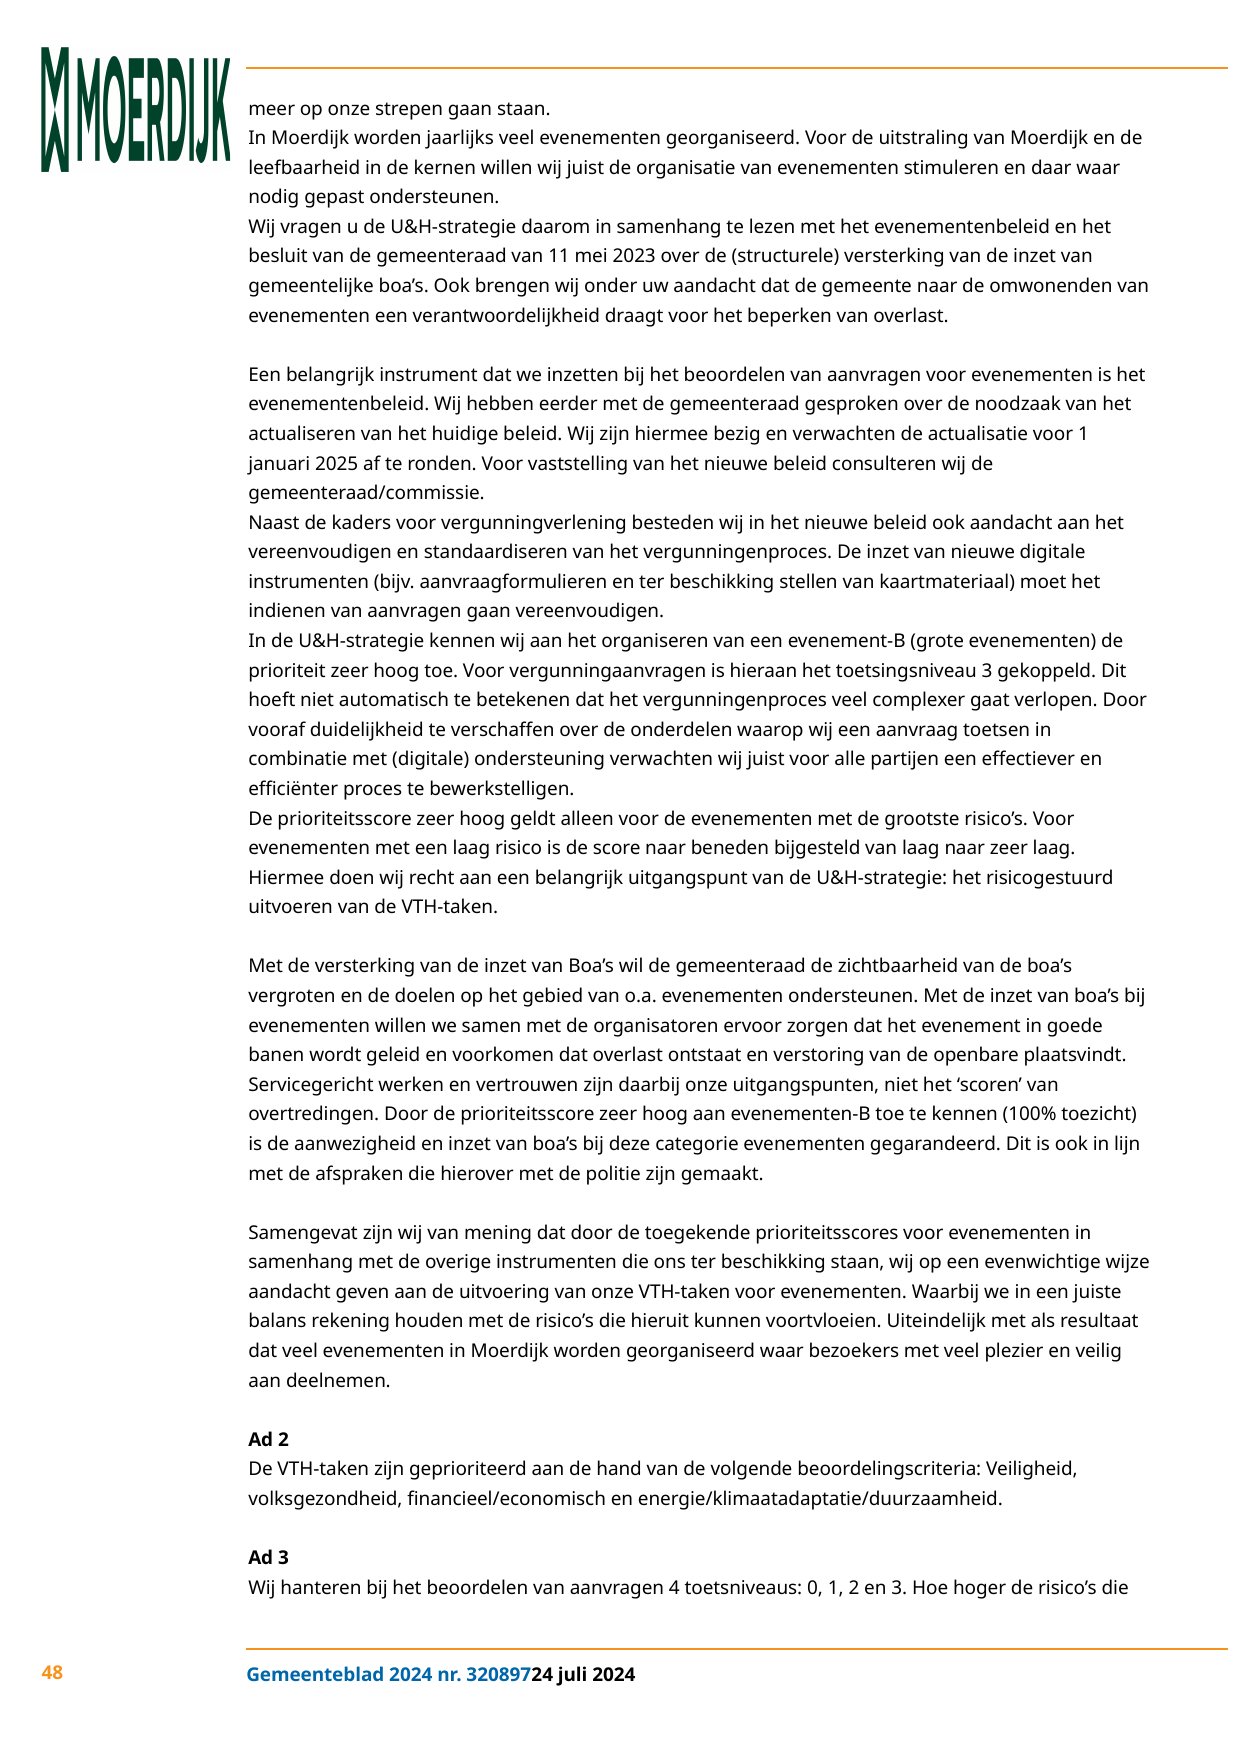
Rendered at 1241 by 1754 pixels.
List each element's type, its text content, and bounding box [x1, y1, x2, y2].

text De prioriteitsscore zeer hoog geldt alleen voor de evenementen met de grootste risico’s. Voor evenementen met een laag risico is de score naar beneden bijgesteld van laag naar zeer laag. Hiermee doen wij recht aan een belangrijk uitgangspunt van de U&H-strategie: het risicogestuurd uitvoeren van de VTH-taken. [248, 805, 1152, 919]
text De VTH-taken zijn geprioriteerd aan de hand van de volgende beoordelingscriteria: Veiligheid, volksgezondheid, financieel/economisch en energie/klimaatadaptatie/duurzaamheid. [248, 1456, 1152, 1511]
text Wij vragen u de U&H-strategie daarom in samenhang te lezen met het evenementenbeleid en het besluit van de gemeenteraad van 11 mei 2023 over de (structurele) versterking van de inzet van gemeentelijke boa’s. Ook brengen wij onder uw aandacht dat de gemeente naar de omwonenden van evenementen een verantwoordelijkheid draagt voor het beperken van overlast. [248, 213, 1152, 328]
text Ad 3 [248, 1544, 1152, 1570]
text In Moerdijk worden jaarlijks veel evenementen georganiseerd. Voor de uitstraling van Moerdijk en de leefbaarheid in de kernen willen wij juist de organisatie van evenementen stimuleren en daar waar nodig gepast ondersteunen. [248, 124, 1152, 209]
text Naast de kaders voor vergunningverlening besteden wij in het nieuwe beleid ook aandacht aan het vereenvoudigen en standaardiseren van het vergunningenproces. De inzet van nieuwe digitale instrumenten (bijv. aanvraagformulieren en ter beschikking stellen van kaartmateriaal) moet het indienen van aanvragen gaan vereenvoudigen. [248, 509, 1152, 623]
text Met de versterking van de inzet van Boa’s wil de gemeenteraad de zichtbaarheid van de boa’s vergroten en de doelen op het gebied van o.a. evenementen ondersteunen. Met de inzet van boa’s bij evenementen willen we samen met de organisatoren ervoor zorgen dat het evenement in goede banen wordt geleid en voorkomen dat overlast ontstaat en verstoring van de openbare plaatsvindt. Servicegericht werken en vertrouwen zijn daarbij onze uitgangspunten, niet het ‘scoren’ van overtredingen. Door de prioriteitsscore zeer hoog aan evenementen-B toe te kennen (100% toezicht) is de aanwezigheid en inzet van boa’s bij deze categorie evenementen gegarandeerd. Dit is ook in lijn met de afspraken die hierover met de politie zijn gemaakt. [248, 953, 1152, 1186]
text meer op onze strepen gaan staan. [248, 95, 1152, 121]
text In de U&H-strategie kennen wij aan het organiseren van een evenement-B (grote evenementen) de prioriteit zeer hoog toe. Voor vergunningaanvragen is hieraan het toetsingsniveau 3 gekoppeld. Dit hoeft niet automatisch te betekenen dat het vergunningenproces veel complexer gaat verlopen. Door vooraf duidelijkheid te verschaffen over de onderdelen waarop wij een aanvraag toetsen in combinatie met (digitale) ondersteuning verwachten wij juist voor alle partijen een effectiever en efficiënter proces te bewerkstelligen. [248, 627, 1152, 801]
text Wij hanteren bij het beoordelen van aanvragen 4 toetsniveaus: 0, 1, 2 en 3. Hoe hoger de risico’s die [248, 1574, 1152, 1600]
text Samengevat zijn wij van mening dat door de toegekende prioriteitsscores voor evenementen in samenhang met de overige instrumenten die ons ter beschikking staan, wij op een evenwichtige wijze aandacht geven aan de uitvoering van onze VTH-taken voor evenementen. Waarbij we in een juiste balans rekening houden met de risico’s die hieruit kunnen voortvloeien. Uiteindelijk met als resultaat dat veel evenementen in Moerdijk worden georganiseerd waar bezoekers met veel plezier en veilig aan deelnemen. [248, 1219, 1152, 1393]
text Een belangrijk instrument dat we inzetten bij het beoordelen van aanvragen voor evenementen is het evenementenbeleid. Wij hebben eerder met de gemeenteraad gesproken over de noodzaak van het actualiseren van het huidige beleid. Wij zijn hiermee bezig en verwachten de actualisatie voor 1 januari 2025 af te ronden. Voor vaststelling van het nieuwe beleid consulteren wij de gemeenteraad/commissie. [248, 361, 1152, 505]
picture [41, 47, 231, 172]
text Ad 2 [248, 1426, 1152, 1452]
